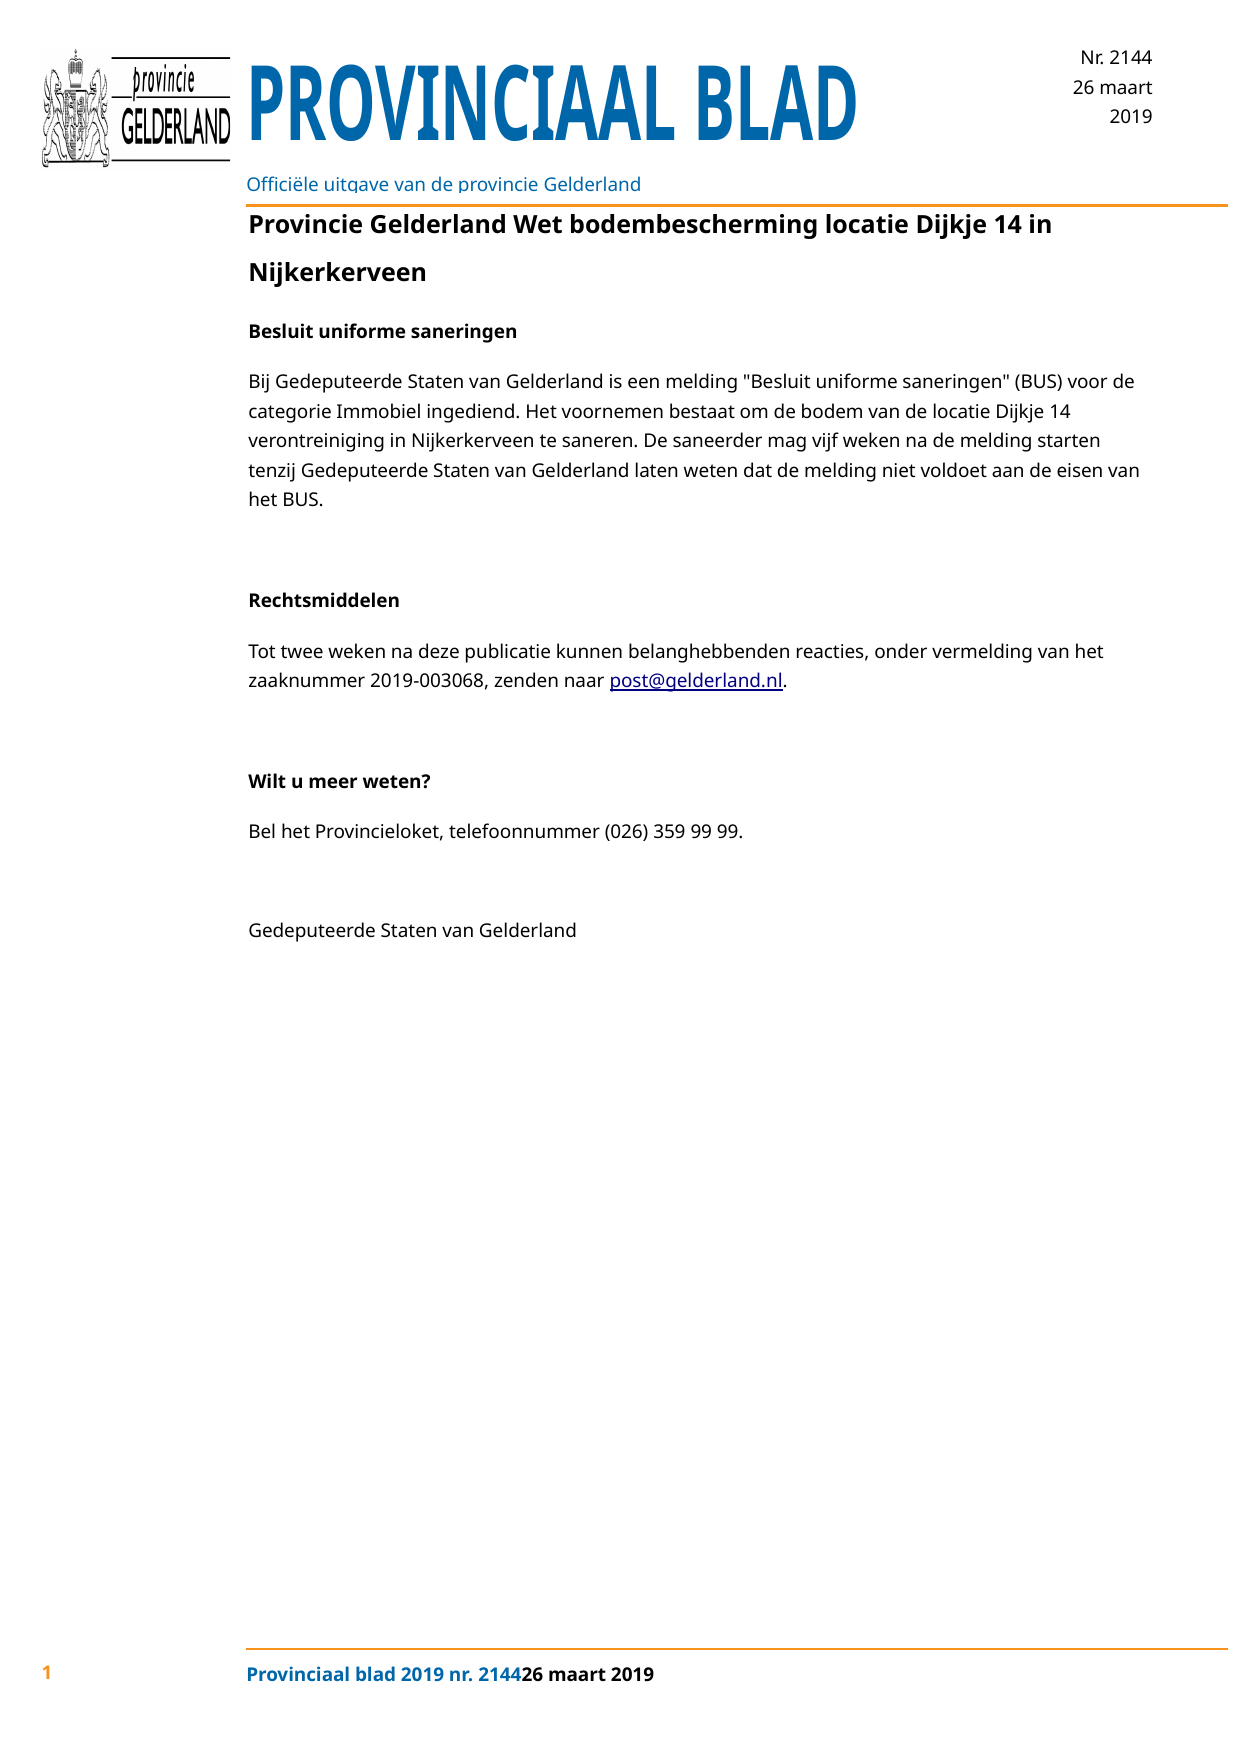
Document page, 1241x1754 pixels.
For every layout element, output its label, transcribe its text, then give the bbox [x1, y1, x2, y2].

text Gedeputeerde Staten van Gelderland [248, 917, 1152, 943]
text Tot twee weken na deze publicatie kunnen belanghebbenden reacties, onder vermelding van het zaaknummer 2019-003068, zenden naar post@gelderland.nl. [248, 638, 1152, 693]
picture [41, 47, 231, 172]
text Rechtsmiddelen [248, 587, 1152, 613]
text Provincie Gelderland Wet bodembescherming locatie Dijkje 14 in Nijkerkerveen [248, 207, 1152, 288]
text Bel het Provincieloket, telefoonnummer (026) 359 99 99. [248, 819, 1152, 844]
text Bij Gedeputeerde Staten van Gelderland is een melding "Besluit uniforme saneringen" (BUS) voor de categorie Immobiel ingediend. Het voornemen bestaat om de bodem van de locatie Dijkje 14 verontreiniging in Nijkerkerveen te saneren. De saneerder mag vijf weken na de melding starten tenzij Gedeputeerde Staten van Gelderland laten weten dat de melding niet voldoet aan de eisen van het BUS. [248, 368, 1152, 512]
text Besluit uniforme saneringen [248, 318, 1152, 344]
text Wilt u meer weten? [248, 768, 1152, 794]
